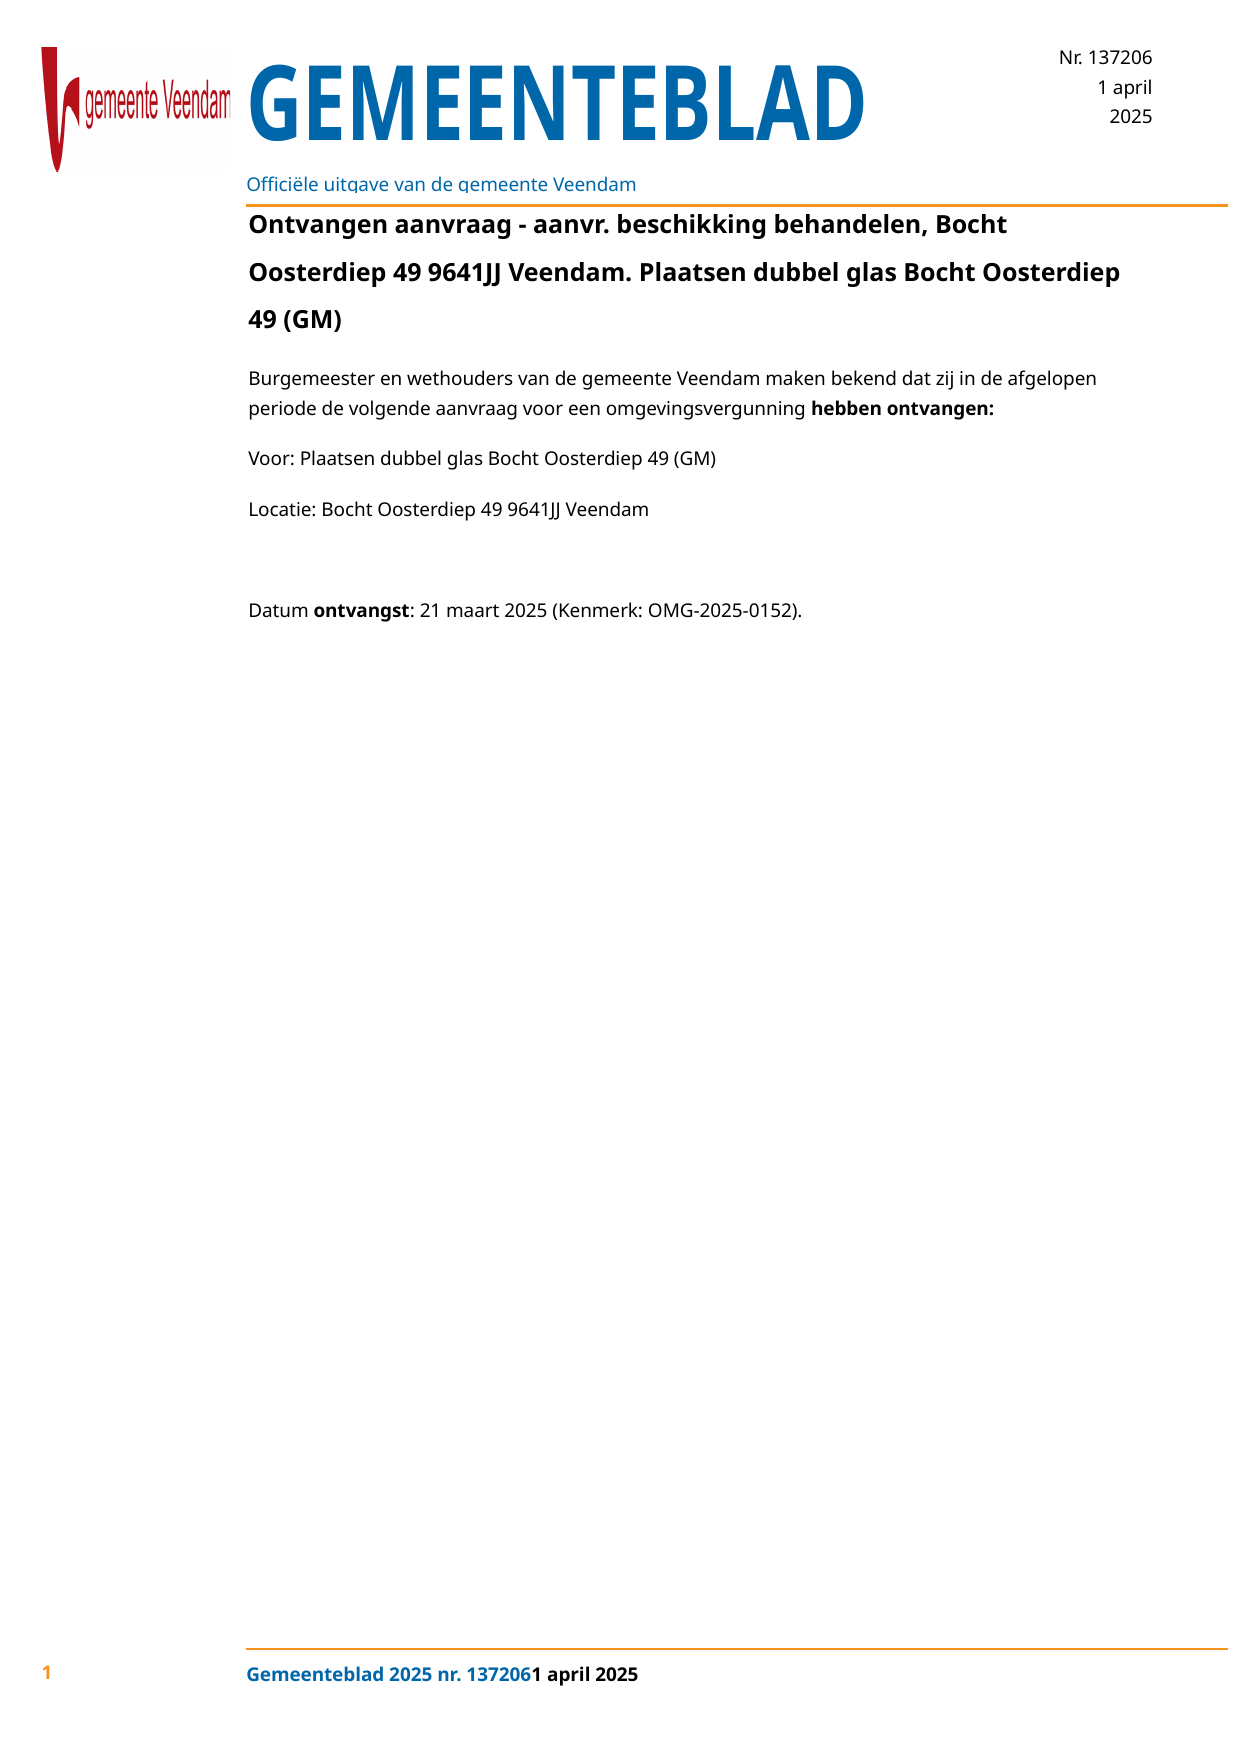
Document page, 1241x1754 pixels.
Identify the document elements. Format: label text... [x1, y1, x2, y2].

text Burgemeester en wethouders van de gemeente Veendam maken bekend dat zij in de afgelopen periode de volgende aanvraag voor een omgevingsvergunning hebben ontvangen: [248, 366, 1152, 421]
text Ontvangen aanvraag - aanvr. beschikking behandelen, Bocht Oosterdiep 49 9641JJ Veendam. Plaatsen dubbel glas Bocht Oosterdiep 49 (GM) [248, 207, 1152, 336]
text Voor: Plaatsen dubbel glas Bocht Oosterdiep 49 (GM) [248, 446, 1152, 471]
picture [41, 47, 231, 172]
text Locatie: Bocht Oosterdiep 49 9641JJ Veendam [248, 496, 1152, 522]
text Datum ontvangst: 21 maart 2025 (Kenmerk: OMG-2025-0152). [248, 597, 1152, 622]
